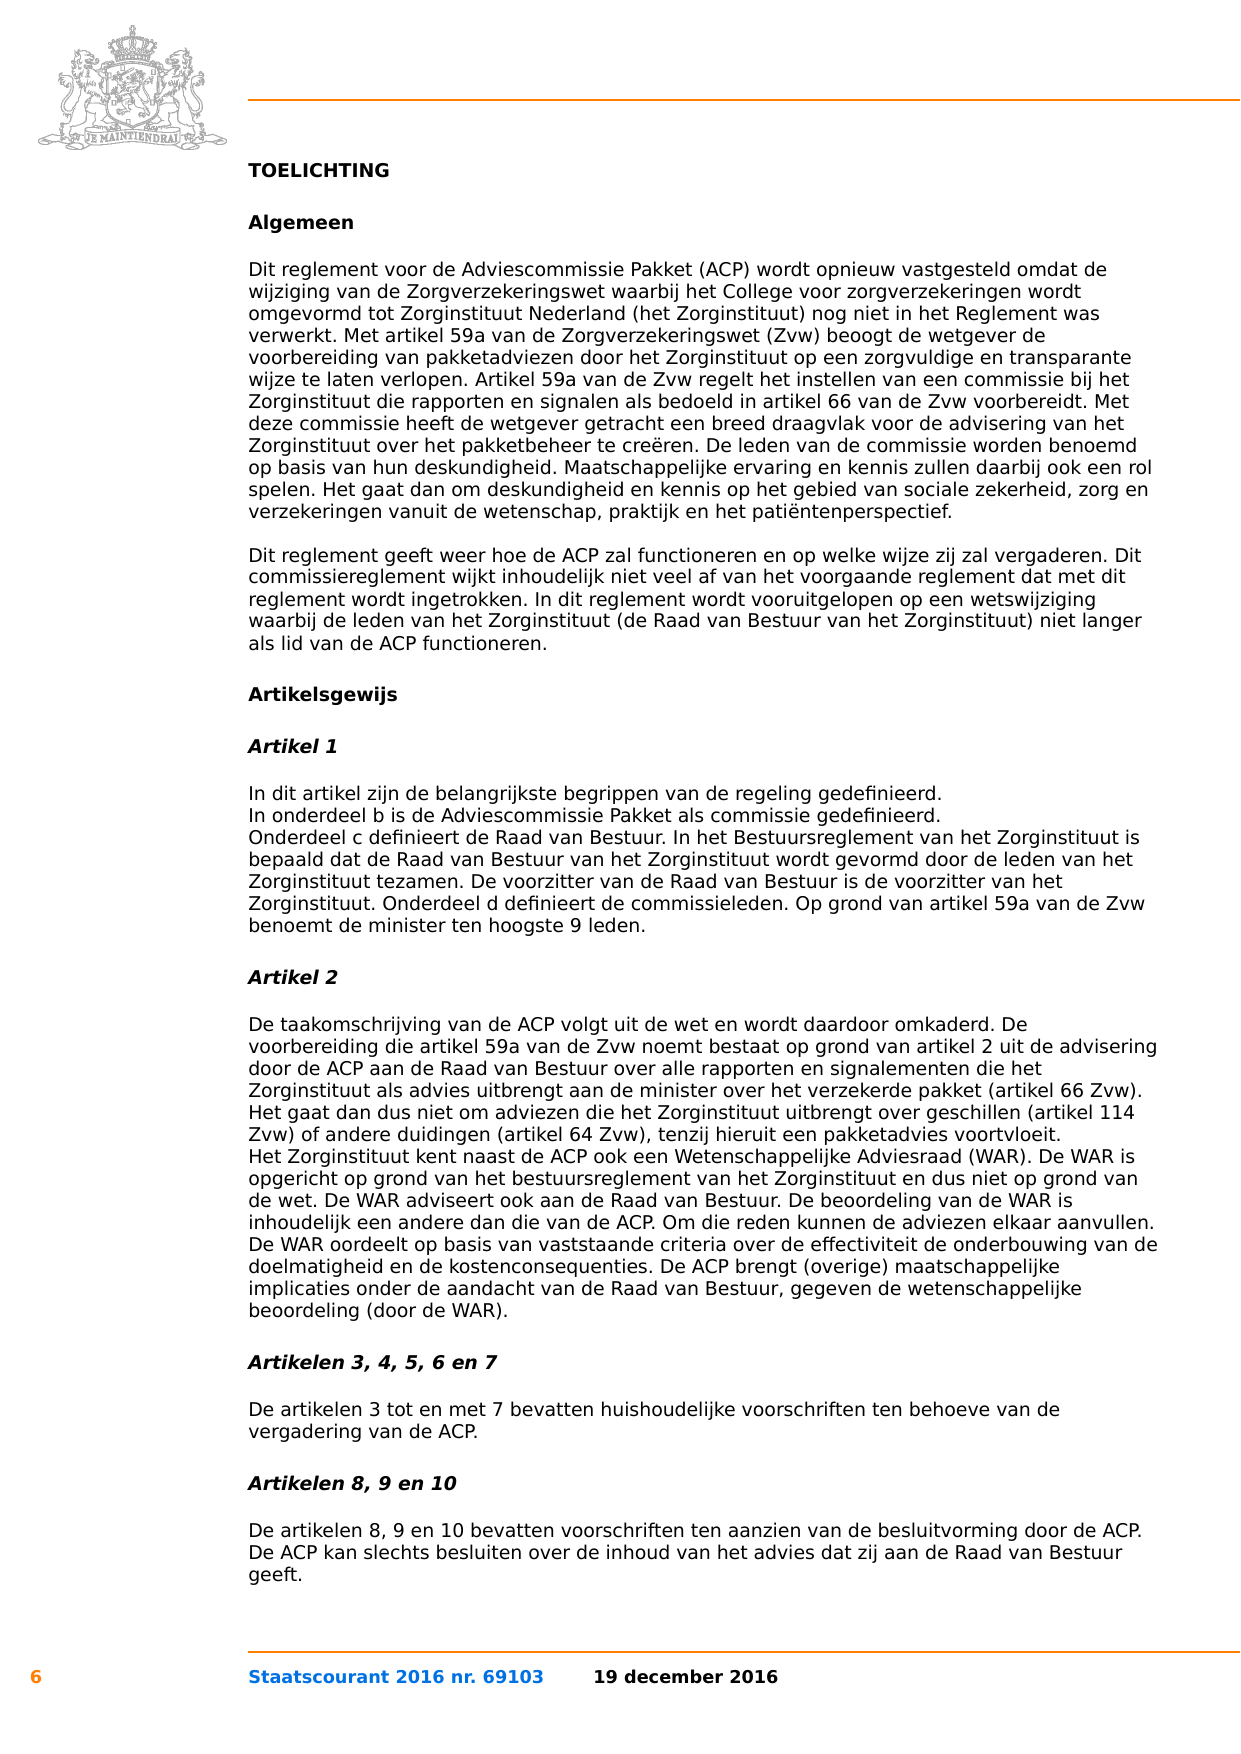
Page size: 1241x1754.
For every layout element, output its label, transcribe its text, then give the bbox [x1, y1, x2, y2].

picture [38, 25, 227, 150]
text Onderdeel c definieert de Raad van Bestuur. In het Bestuursreglement van het Zorginstituut is bepaald dat de Raad van Bestuur van het Zorginstituut wordt gevormd door de leden van het Zorginstituut tezamen. De voorzitter van de Raad van Bestuur is de voorzitter van het Zorginstituut. Onderdeel d definieert de commissieleden. Op grond van artikel 59a van de Zvw benoemt de minister ten hoogste 9 leden. [248, 827, 1163, 937]
subtitle Artikel 2 [248, 967, 1163, 989]
text De taakomschrijving van de ACP volgt uit de wet en wordt daardoor omkaderd. De voorbereiding die artikel 59a van de Zvw noemt bestaat op grond van artikel 2 uit de advisering door de ACP aan de Raad van Bestuur over alle rapporten en signalementen die het Zorginstituut als advies uitbrengt aan de minister over het verzekerde pakket (artikel 66 Zvw). Het gaat dan dus niet om adviezen die het Zorginstituut uitbrengt over geschillen (artikel 114 Zvw) of andere duidingen (artikel 64 Zvw), tenzij hieruit een pakketadvies voortvloeit. [248, 1014, 1163, 1146]
text In dit artikel zijn de belangrijkste begrippen van de regeling gedefinieerd. [248, 783, 1163, 805]
text In onderdeel b is de Adviescommissie Pakket als commissie gedefinieerd. [248, 805, 1163, 827]
text Dit reglement geeft weer hoe de ACP zal functioneren en op welke wijze zij zal vergaderen. Dit commissiereglement wijkt inhoudelijk niet veel af van het voorgaande reglement dat met dit reglement wordt ingetrokken. In dit reglement wordt vooruitgelopen op een wetswijziging waarbij de leden van het Zorginstituut (de Raad van Bestuur van het Zorginstituut) niet langer als lid van de ACP functioneren. [248, 544, 1163, 654]
subtitle TOELICHTING [248, 160, 1163, 182]
text De artikelen 8, 9 en 10 bevatten voorschriften ten aanzien van de besluitvorming door de ACP. De ACP kan slechts besluiten over de inhoud van het advies dat zij aan de Raad van Bestuur geeft. [248, 1520, 1163, 1586]
subtitle Algemeen [248, 212, 1163, 234]
subtitle Artikel 1 [248, 736, 1163, 758]
subtitle Artikelsgewijs [248, 684, 1163, 706]
subtitle Artikelen 8, 9 en 10 [248, 1473, 1163, 1495]
text Dit reglement voor de Adviescommissie Pakket (ACP) wordt opnieuw vastgesteld omdat de wijziging van de Zorgverzekeringswet waarbij het College voor zorgverzekeringen wordt omgevormd tot Zorginstituut Nederland (het Zorginstituut) nog niet in het Reglement was verwerkt. Met artikel 59a van de Zorgverzekeringswet (Zvw) beoogt de wetgever de voorbereiding van pakketadviezen door het Zorginstituut op een zorgvuldige en transparante wijze te laten verlopen. Artikel 59a van de Zvw regelt het instellen van een commissie bij het Zorginstituut die rapporten en signalen als bedoeld in artikel 66 van de Zvw voorbereidt. Met deze commissie heeft de wetgever getracht een breed draagvlak voor de advisering van het Zorginstituut over het pakketbeheer te creëren. De leden van de commissie worden benoemd op basis van hun deskundigheid. Maatschappelijke ervaring en kennis zullen daarbij ook een rol spelen. Het gaat dan om deskundigheid en kennis op het gebied van sociale zekerheid, zorg en verzekeringen vanuit de wetenschap, praktijk en het patiëntenperspectief. [248, 259, 1163, 523]
text Het Zorginstituut kent naast de ACP ook een Wetenschappelijke Adviesraad (WAR). De WAR is opgericht op grond van het bestuursreglement van het Zorginstituut en dus niet op grond van de wet. De WAR adviseert ook aan de Raad van Bestuur. De beoordeling van de WAR is inhoudelijk een andere dan die van de ACP. Om die reden kunnen de adviezen elkaar aanvullen. De WAR oordeelt op basis van vaststaande criteria over de effectiviteit de onderbouwing van de doelmatigheid en de kostenconsequenties. De ACP brengt (overige) maatschappelijke implicaties onder de aandacht van de Raad van Bestuur, gegeven de wetenschappelijke beoordeling (door de WAR). [248, 1146, 1163, 1322]
subtitle Artikelen 3, 4, 5, 6 en 7 [248, 1352, 1163, 1374]
text De artikelen 3 tot en met 7 bevatten huishoudelijke voorschriften ten behoeve van de vergadering van de ACP. [248, 1399, 1163, 1443]
